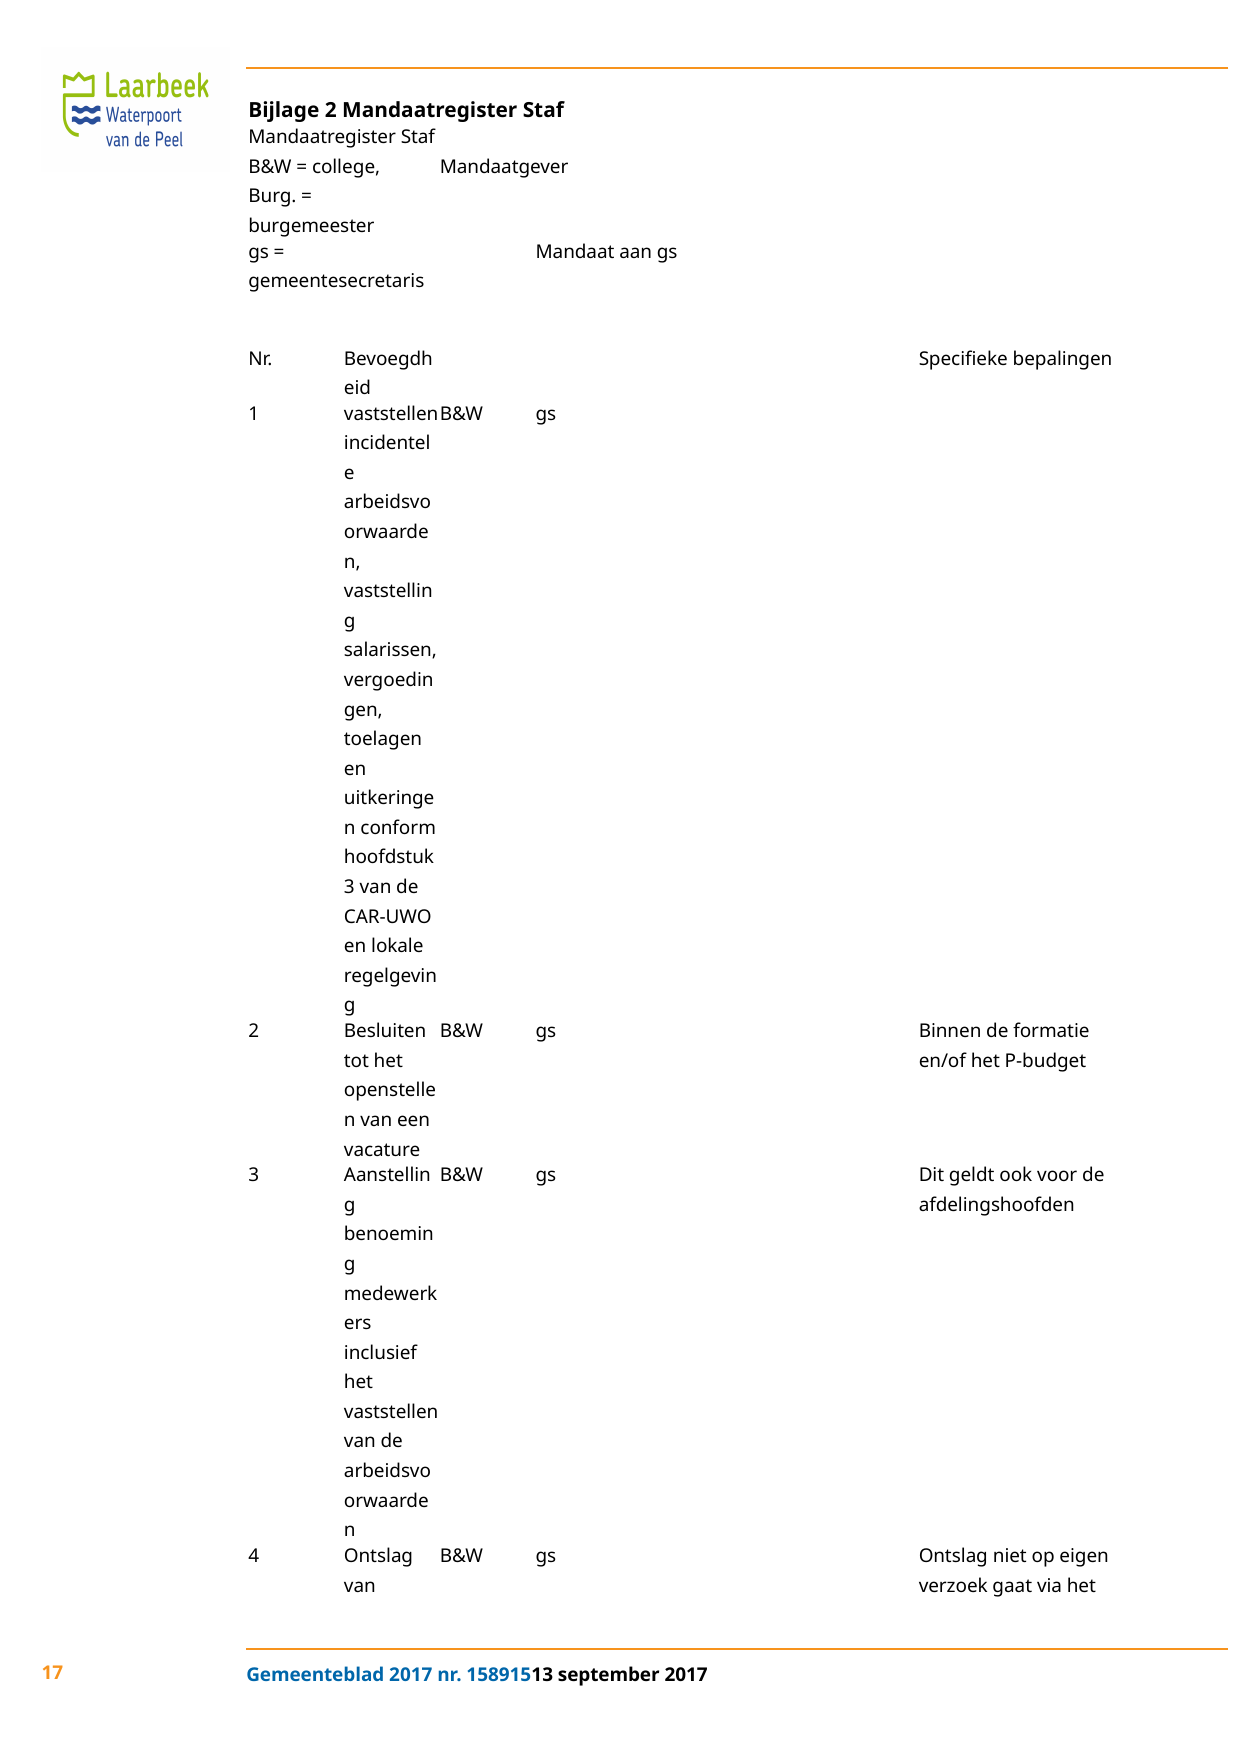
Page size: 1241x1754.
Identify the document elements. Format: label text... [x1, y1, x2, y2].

table_cell [727, 319, 823, 345]
table_cell gs = gemeentesecretaris [248, 238, 439, 293]
table_cell [631, 293, 727, 319]
table_cell [631, 1018, 727, 1161]
table_cell Dit geldt ook voor de afdelingshoofden [919, 1161, 1152, 1542]
table_cell [919, 400, 1152, 1017]
table_cell gs [535, 400, 631, 1017]
table_cell [823, 345, 918, 400]
table_cell vaststellen incidentele arbeidsvoorwaarden, vaststelling salarissen, vergoedingen, toelagen en uitkeringen conform hoofdstuk 3 van de CAR-UWO en lokale regelgeving [344, 400, 439, 1017]
table_cell Aanstelling benoeming medewerkers inclusief het vaststellen van de arbeidsvoorwaarden [344, 1161, 439, 1542]
table_cell 4 [248, 1542, 344, 1597]
table_cell [631, 1542, 727, 1597]
table_cell B&W [440, 1018, 535, 1161]
table_cell Nr. [248, 345, 344, 400]
table_cell [248, 319, 439, 345]
table_cell [727, 1161, 823, 1542]
table_cell Ontslag niet op eigen verzoek gaat via het [919, 1542, 1152, 1597]
table_cell [535, 319, 631, 345]
table_cell [823, 319, 1152, 345]
table_cell [823, 1542, 918, 1597]
table_cell 3 [248, 1161, 344, 1542]
table_cell Bevoegdheid [344, 345, 439, 400]
table_cell [727, 1018, 823, 1161]
table_cell [440, 319, 535, 345]
table_cell Mandaat aan gs [535, 238, 1152, 293]
table_cell Besluiten tot het openstellen van een vacature [344, 1018, 439, 1161]
text Bijlage 2 Mandaatregister Staf [248, 95, 1152, 123]
table_cell 1 [248, 400, 344, 1017]
table_cell [631, 345, 727, 400]
table_cell [631, 1161, 727, 1542]
table_cell [631, 400, 727, 1017]
table_cell [535, 293, 631, 319]
table_cell [727, 293, 1152, 319]
picture [41, 47, 231, 172]
table_cell 2 [248, 1018, 344, 1161]
table_cell [823, 1161, 918, 1542]
table_cell [727, 1542, 823, 1597]
table_header B&W = college, Burg. = burgemeester [248, 153, 439, 238]
table_cell B&W [440, 1161, 535, 1542]
table_cell Binnen de formatie en/of het P-budget [919, 1018, 1152, 1161]
table_cell B&W [440, 1542, 535, 1597]
table_cell [440, 293, 535, 319]
table_header Mandaatgever [440, 153, 1152, 238]
text Mandaatregister Staf [248, 123, 1152, 149]
table_cell [823, 400, 918, 1017]
table_cell B&W [440, 400, 535, 1017]
table_cell [727, 400, 823, 1017]
table_cell Ontslag van [344, 1542, 439, 1597]
table_cell [535, 345, 631, 400]
table_cell [440, 238, 535, 293]
table_cell [440, 345, 535, 400]
table_cell [823, 1018, 918, 1161]
table_cell [631, 319, 727, 345]
table_cell gs [535, 1161, 631, 1542]
table_cell gs [535, 1018, 631, 1161]
table_cell Specifieke bepalingen [919, 345, 1152, 400]
table_cell gs [535, 1542, 631, 1597]
table_cell [248, 293, 439, 319]
table_cell [727, 345, 823, 400]
